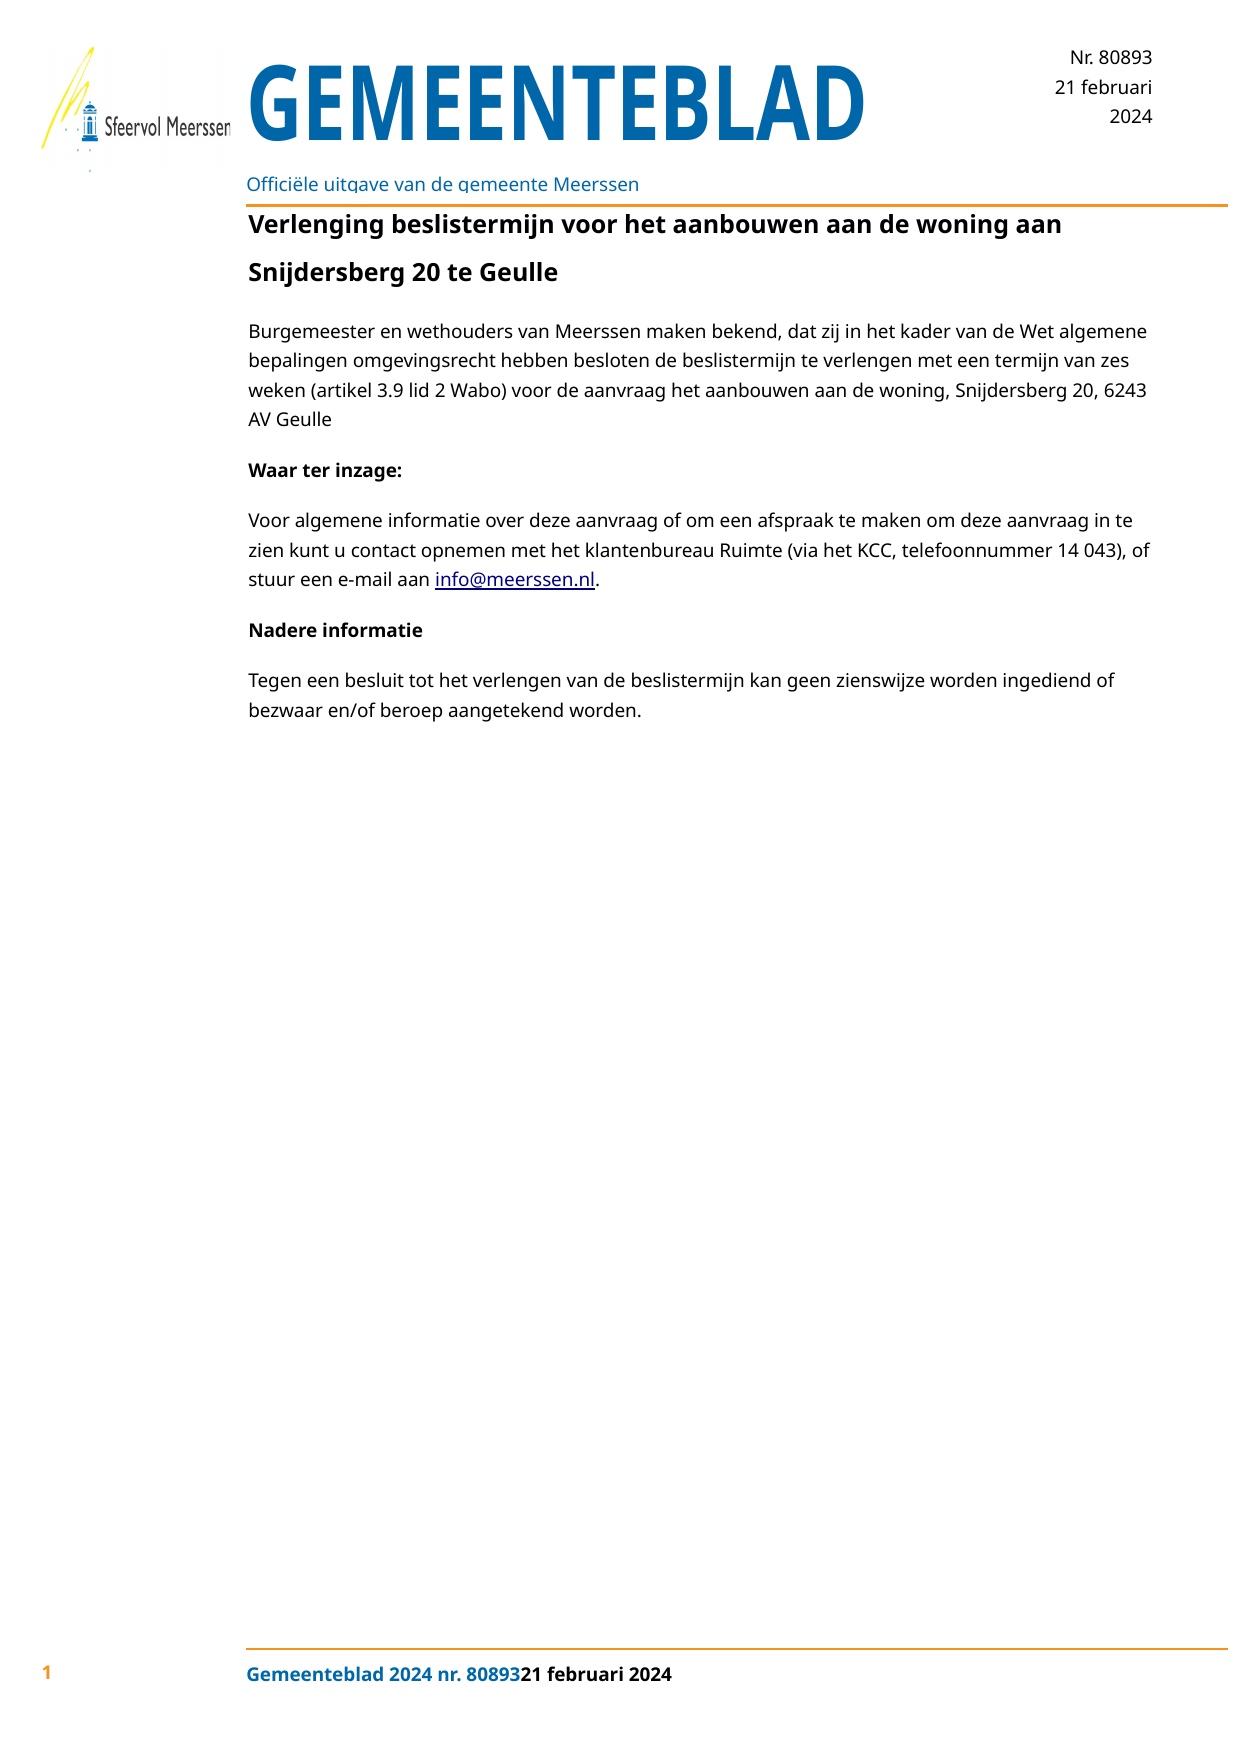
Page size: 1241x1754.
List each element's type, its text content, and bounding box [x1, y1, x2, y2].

picture [41, 47, 231, 172]
text Tegen een besluit tot het verlengen van de beslistermijn kan geen zienswijze worden ingediend of bezwaar en/of beroep aangetekend worden. [248, 667, 1152, 723]
text Burgemeester en wethouders van Meerssen maken bekend, dat zij in het kader van de Wet algemene bepalingen omgevingsrecht hebben besloten de beslistermijn te verlengen met een termijn van zes weken (artikel 3.9 lid 2 Wabo) voor de aanvraag het aanbouwen aan de woning, Snijdersberg 20, 6243 AV Geulle [248, 318, 1152, 432]
text Voor algemene informatie over deze aanvraag of om een afspraak te maken om deze aanvraag in te zien kunt u contact opnemen met het klantenbureau Ruimte (via het KCC, telefoonnummer 14 043), of stuur een e-mail aan info@meerssen.nl. [248, 507, 1152, 592]
text Waar ter inzage: [248, 457, 1152, 483]
text Verlenging beslistermijn voor het aanbouwen aan de woning aan Snijdersberg 20 te Geulle [248, 207, 1152, 288]
text Nadere informatie [248, 617, 1152, 643]
